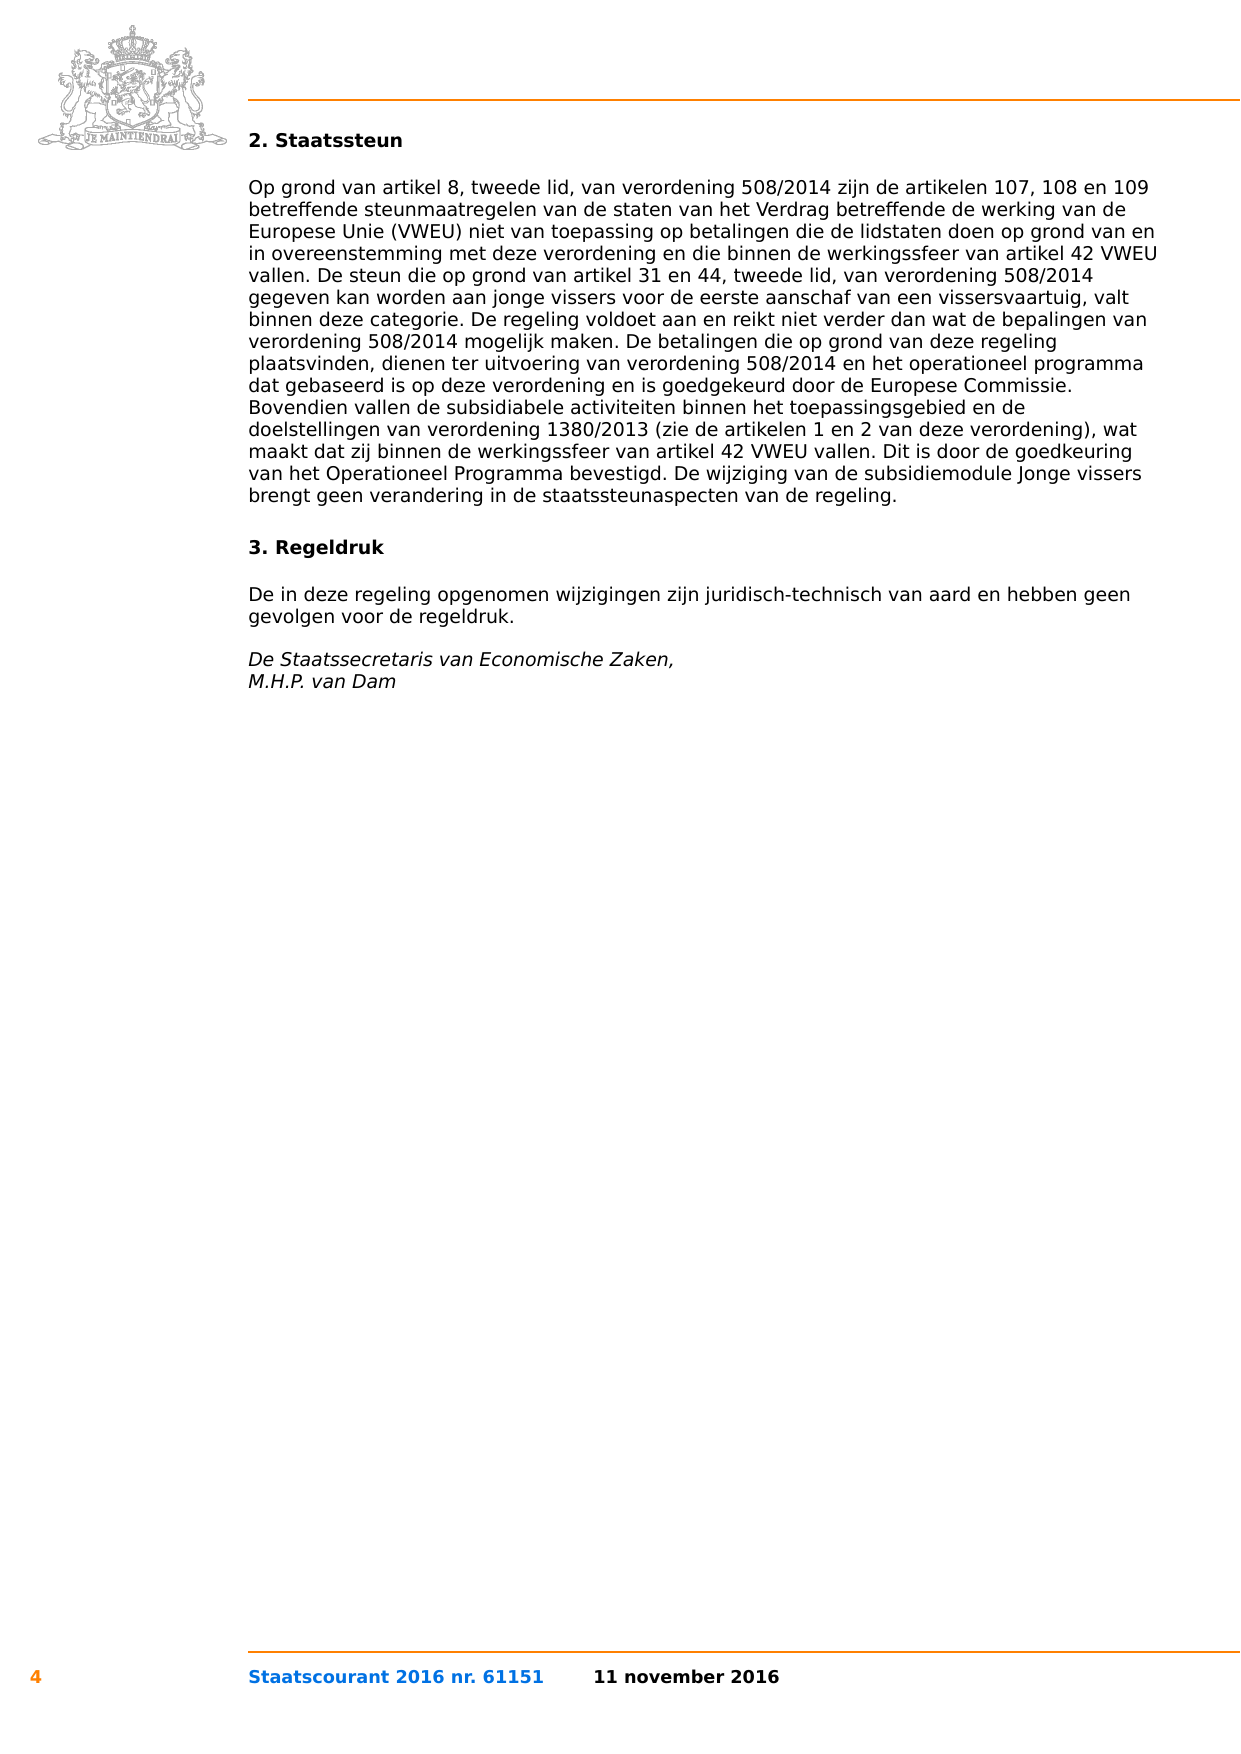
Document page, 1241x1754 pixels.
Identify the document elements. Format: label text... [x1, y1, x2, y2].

subtitle 3. Regeldruk [248, 537, 1163, 558]
text Op grond van artikel 8, tweede lid, van verordening 508/2014 zijn de artikelen 107, 108 en 109 betreffende steunmaatregelen van de staten van het Verdrag betreffende de werking van de Europese Unie (VWEU) niet van toepassing op betalingen die de lidstaten doen op grond van en in overeenstemming met deze verordening en die binnen de werkingssfeer van artikel 42 VWEU vallen. De steun die op grond van artikel 31 en 44, tweede lid, van verordening 508/2014 gegeven kan worden aan jonge vissers voor de eerste aanschaf van een vissersvaartuig, valt binnen deze categorie. De regeling voldoet aan en reikt niet verder dan wat de bepalingen van verordening 508/2014 mogelijk maken. De betalingen die op grond van deze regeling plaatsvinden, dienen ter uitvoering van verordening 508/2014 en het operationeel programma dat gebaseerd is op deze verordening en is goedgekeurd door de Europese Commissie. Bovendien vallen de subsidiabele activiteiten binnen het toepassingsgebied en de doelstellingen van verordening 1380/2013 (zie de artikelen 1 en 2 van deze verordening), wat maakt dat zij binnen de werkingssfeer van artikel 42 VWEU vallen. Dit is door de goedkeuring van het Operationeel Programma bevestigd. De wijziging van de subsidiemodule Jonge vissers brengt geen verandering in de staatssteunaspecten van de regeling. [248, 177, 1163, 507]
text De in deze regeling opgenomen wijzigingen zijn juridisch-technisch van aard en hebben geen gevolgen voor de regeldruk. [248, 583, 1163, 627]
picture [38, 25, 227, 150]
text De Staatssecretaris van Economische Zaken, M.H.P. van Dam [248, 649, 1163, 693]
subtitle 2. Staatssteun [248, 130, 1163, 152]
